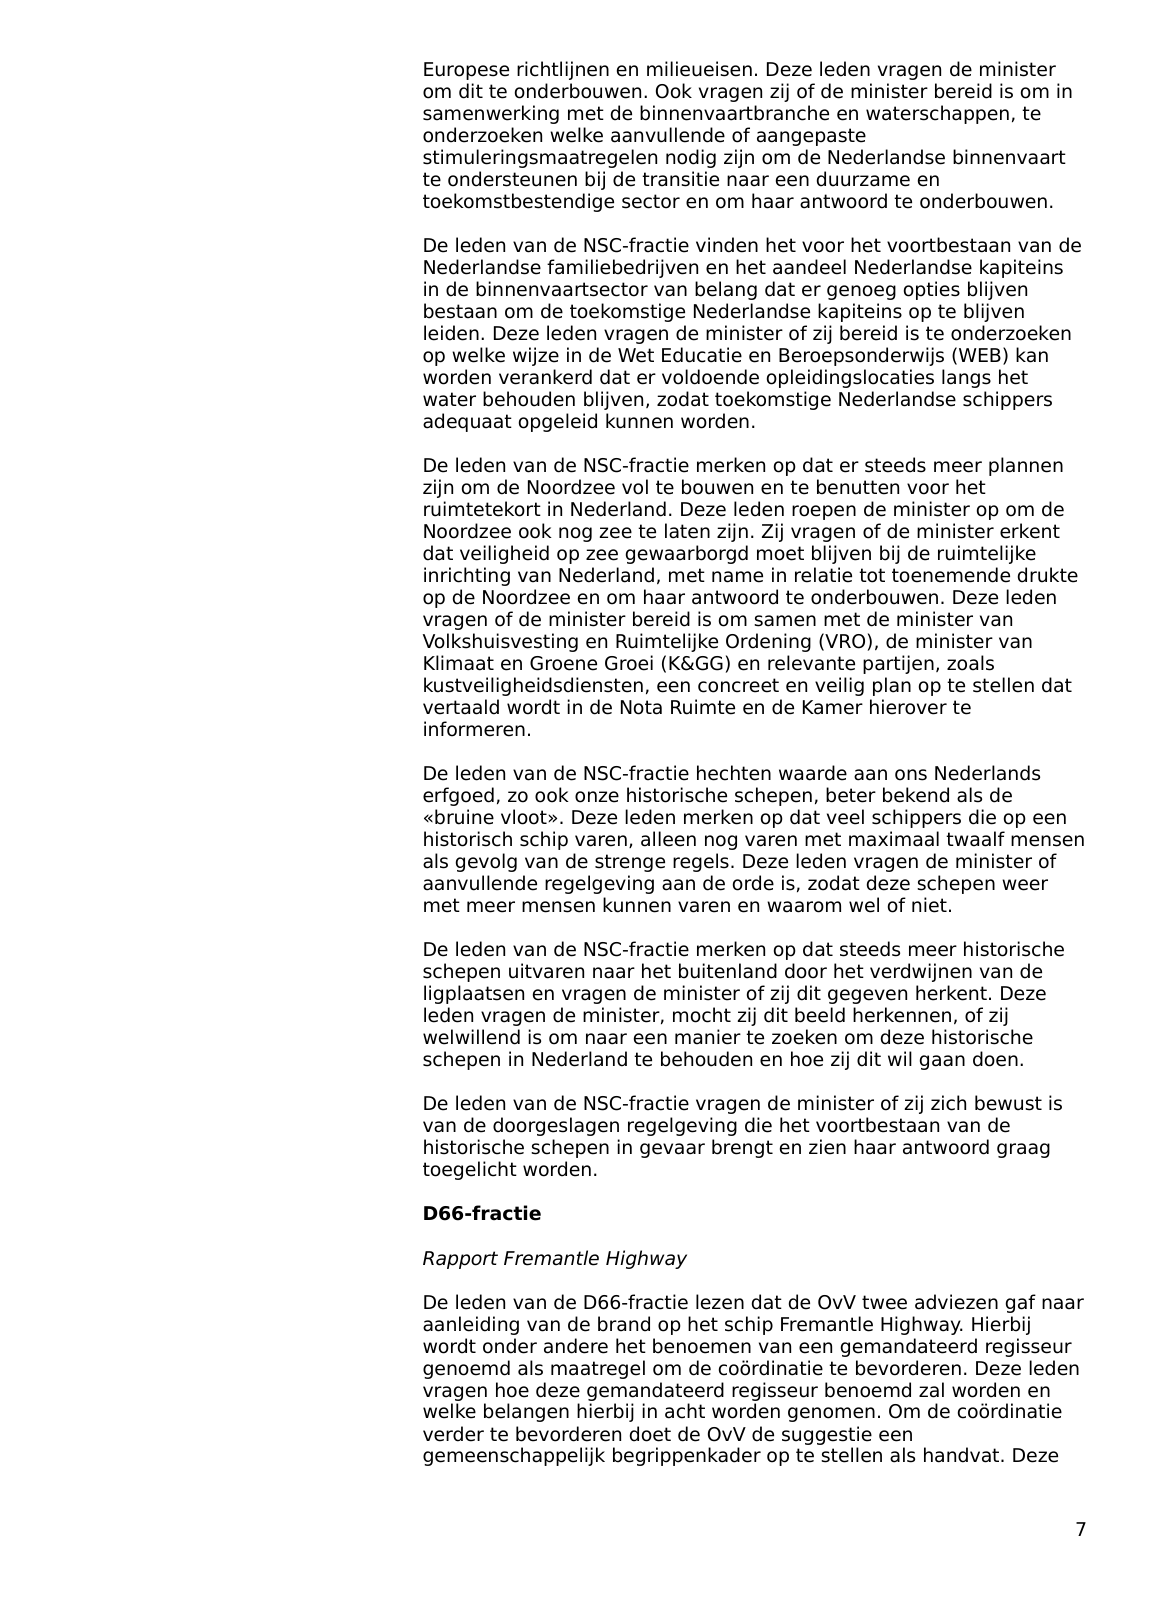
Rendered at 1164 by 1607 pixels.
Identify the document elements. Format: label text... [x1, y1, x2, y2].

text De leden van de D66-fractie lezen dat de OvV twee adviezen gaf naar aanleiding van de brand op het schip Fremantle Highway. Hierbij wordt onder andere het benoemen van een gemandateerd regisseur genoemd als maatregel om de coördinatie te bevorderen. Deze leden vragen hoe deze gemandateerd regisseur benoemd zal worden en welke belangen hierbij in acht worden genomen. Om de coördinatie verder te bevorderen doet de OvV de suggestie een gemeenschappelijk begrippenkader op te stellen als handvat. Deze [422, 1292, 1087, 1467]
subtitle D66-fractie [422, 1203, 1087, 1225]
text De leden van de NSC-fractie merken op dat er steeds meer plannen zijn om de Noordzee vol te bouwen en te benutten voor het ruimtetekort in Nederland. Deze leden roepen de minister op om de Noordzee ook nog zee te laten zijn. Zij vragen of de minister erkent dat veiligheid op zee gewaarborgd moet blijven bij de ruimtelijke inrichting van Nederland, met name in relatie tot toenemende drukte op de Noordzee en om haar antwoord te onderbouwen. Deze leden vragen of de minister bereid is om samen met de minister van Volkshuisvesting en Ruimtelijke Ordening (VRO), de minister van Klimaat en Groene Groei (K&GG) en relevante partijen, zoals kustveiligheidsdiensten, een concreet en veilig plan op te stellen dat vertaald wordt in de Nota Ruimte en de Kamer hierover te informeren. [422, 455, 1087, 741]
subtitle Rapport Fremantle Highway [422, 1247, 1087, 1269]
text De leden van de NSC-fractie vinden het voor het voortbestaan van de Nederlandse familiebedrijven en het aandeel Nederlandse kapiteins in de binnenvaartsector van belang dat er genoeg opties blijven bestaan om de toekomstige Nederlandse kapiteins op te blijven leiden. Deze leden vragen de minister of zij bereid is te onderzoeken op welke wijze in de Wet Educatie en Beroepsonderwijs (WEB) kan worden verankerd dat er voldoende opleidingslocaties langs het water behouden blijven, zodat toekomstige Nederlandse schippers adequaat opgeleid kunnen worden. [422, 235, 1087, 433]
text De leden van de NSC-fractie hechten waarde aan ons Nederlands erfgoed, zo ook onze historische schepen, beter bekend als de «bruine vloot». Deze leden merken op dat veel schippers die op een historisch schip varen, alleen nog varen met maximaal twaalf mensen als gevolg van de strenge regels. Deze leden vragen de minister of aanvullende regelgeving aan de orde is, zodat deze schepen weer met meer mensen kunnen varen en waarom wel of niet. [422, 763, 1087, 917]
text Europese richtlijnen en milieueisen. Deze leden vragen de minister om dit te onderbouwen. Ook vragen zij of de minister bereid is om in samenwerking met de binnenvaartbranche en waterschappen, te onderzoeken welke aanvullende of aangepaste stimuleringsmaatregelen nodig zijn om de Nederlandse binnenvaart te ondersteunen bij de transitie naar een duurzame en toekomstbestendige sector en om haar antwoord te onderbouwen. [422, 59, 1087, 213]
text De leden van de NSC-fractie vragen de minister of zij zich bewust is van de doorgeslagen regelgeving die het voortbestaan van de historische schepen in gevaar brengt en zien haar antwoord graag toegelicht worden. [422, 1093, 1087, 1181]
text De leden van de NSC-fractie merken op dat steeds meer historische schepen uitvaren naar het buitenland door het verdwijnen van de ligplaatsen en vragen de minister of zij dit gegeven herkent. Deze leden vragen de minister, mocht zij dit beeld herkennen, of zij welwillend is om naar een manier te zoeken om deze historische schepen in Nederland te behouden en hoe zij dit wil gaan doen. [422, 939, 1087, 1071]
